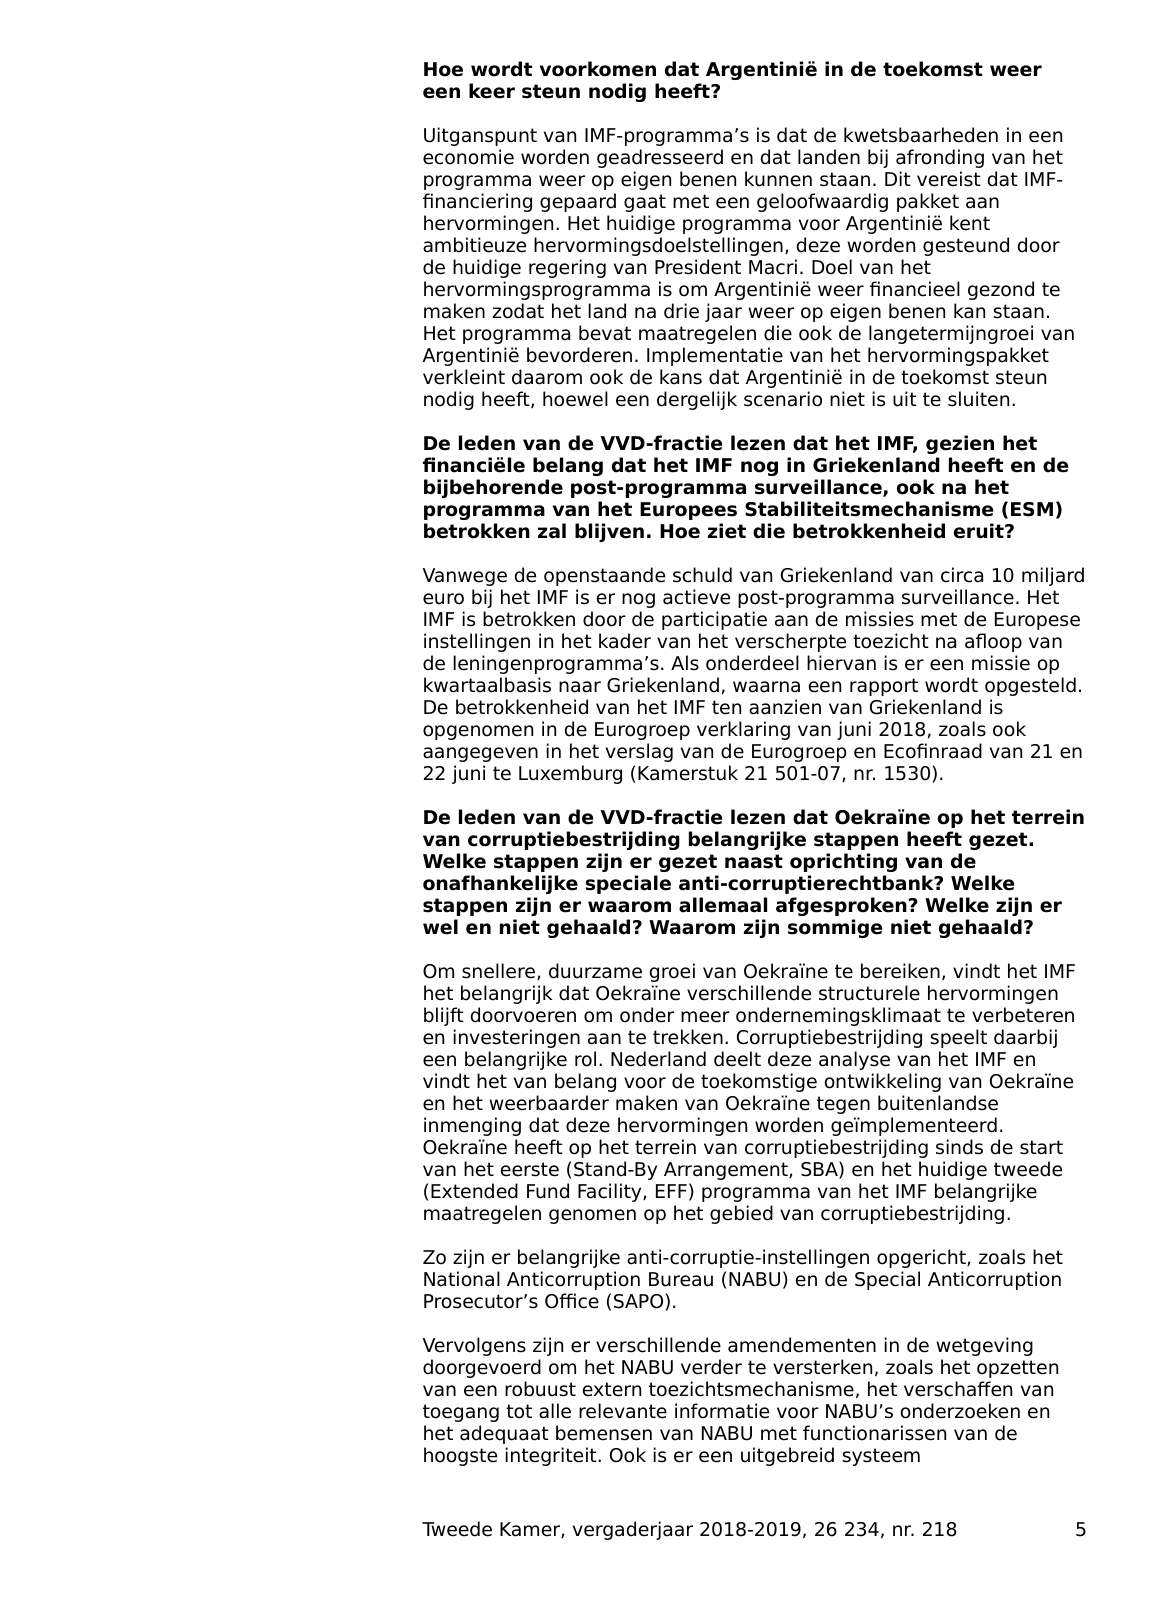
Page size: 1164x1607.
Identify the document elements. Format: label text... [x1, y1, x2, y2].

text Uitganspunt van IMF-programma’s is dat de kwetsbaarheden in een economie worden geadresseerd en dat landen bij afronding van het programma weer op eigen benen kunnen staan. Dit vereist dat IMF-financiering gepaard gaat met een geloofwaardig pakket aan hervormingen. Het huidige programma voor Argentinië kent ambitieuze hervormingsdoelstellingen, deze worden gesteund door de huidige regering van President Macri. Doel van het hervormingsprogramma is om Argentinië weer financieel gezond te maken zodat het land na drie jaar weer op eigen benen kan staan. Het programma bevat maatregelen die ook de langetermijngroei van Argentinië bevorderen. Implementatie van het hervormingspakket verkleint daarom ook de kans dat Argentinië in de toekomst steun nodig heeft, hoewel een dergelijk scenario niet is uit te sluiten. [422, 125, 1087, 411]
text De leden van de VVD-fractie lezen dat het IMF, gezien het financiële belang dat het IMF nog in Griekenland heeft en de bijbehorende post-programma surveillance, ook na het programma van het Europees Stabiliteitsmechanisme (ESM) betrokken zal blijven. Hoe ziet die betrokkenheid eruit? [422, 433, 1087, 543]
text Vervolgens zijn er verschillende amendementen in de wetgeving doorgevoerd om het NABU verder te versterken, zoals het opzetten van een robuust extern toezichtsmechanisme, het verschaffen van toegang tot alle relevante informatie voor NABU’s onderzoeken en het adequaat bemensen van NABU met functionarissen van de hoogste integriteit. Ook is er een uitgebreid systeem [422, 1335, 1087, 1467]
text Om snellere, duurzame groei van Oekraïne te bereiken, vindt het IMF het belangrijk dat Oekraïne verschillende structurele hervormingen blijft doorvoeren om onder meer ondernemingsklimaat te verbeteren en investeringen aan te trekken. Corruptiebestrijding speelt daarbij een belangrijke rol. Nederland deelt deze analyse van het IMF en vindt het van belang voor de toekomstige ontwikkeling van Oekraïne en het weerbaarder maken van Oekraïne tegen buitenlandse inmenging dat deze hervormingen worden geïmplementeerd. Oekraïne heeft op het terrein van corruptiebestrijding sinds de start van het eerste (Stand-By Arrangement, SBA) en het huidige tweede (Extended Fund Facility, EFF) programma van het IMF belangrijke maatregelen genomen op het gebied van corruptiebestrijding. [422, 961, 1087, 1225]
text Zo zijn er belangrijke anti-corruptie-instellingen opgericht, zoals het National Anticorruption Bureau (NABU) en de Special Anticorruption Prosecutor’s Office (SAPO). [422, 1247, 1087, 1313]
text Hoe wordt voorkomen dat Argentinië in de toekomst weer een keer steun nodig heeft? [422, 59, 1087, 103]
text Vanwege de openstaande schuld van Griekenland van circa 10 miljard euro bij het IMF is er nog actieve post-programma surveillance. Het IMF is betrokken door de participatie aan de missies met de Europese instellingen in het kader van het verscherpte toezicht na afloop van de leningenprogramma’s. Als onderdeel hiervan is er een missie op kwartaalbasis naar Griekenland, waarna een rapport wordt opgesteld. De betrokkenheid van het IMF ten aanzien van Griekenland is opgenomen in de Eurogroep verklaring van juni 2018, zoals ook aangegeven in het verslag van de Eurogroep en Ecofinraad van 21 en 22 juni te Luxemburg (Kamerstuk 21 501-07, nr. 1530). [422, 565, 1087, 785]
text De leden van de VVD-fractie lezen dat Oekraïne op het terrein van corruptiebestrijding belangrijke stappen heeft gezet. Welke stappen zijn er gezet naast oprichting van de onafhankelijke speciale anti-corruptierechtbank? Welke stappen zijn er waarom allemaal afgesproken? Welke zijn er wel en niet gehaald? Waarom zijn sommige niet gehaald? [422, 807, 1087, 939]
